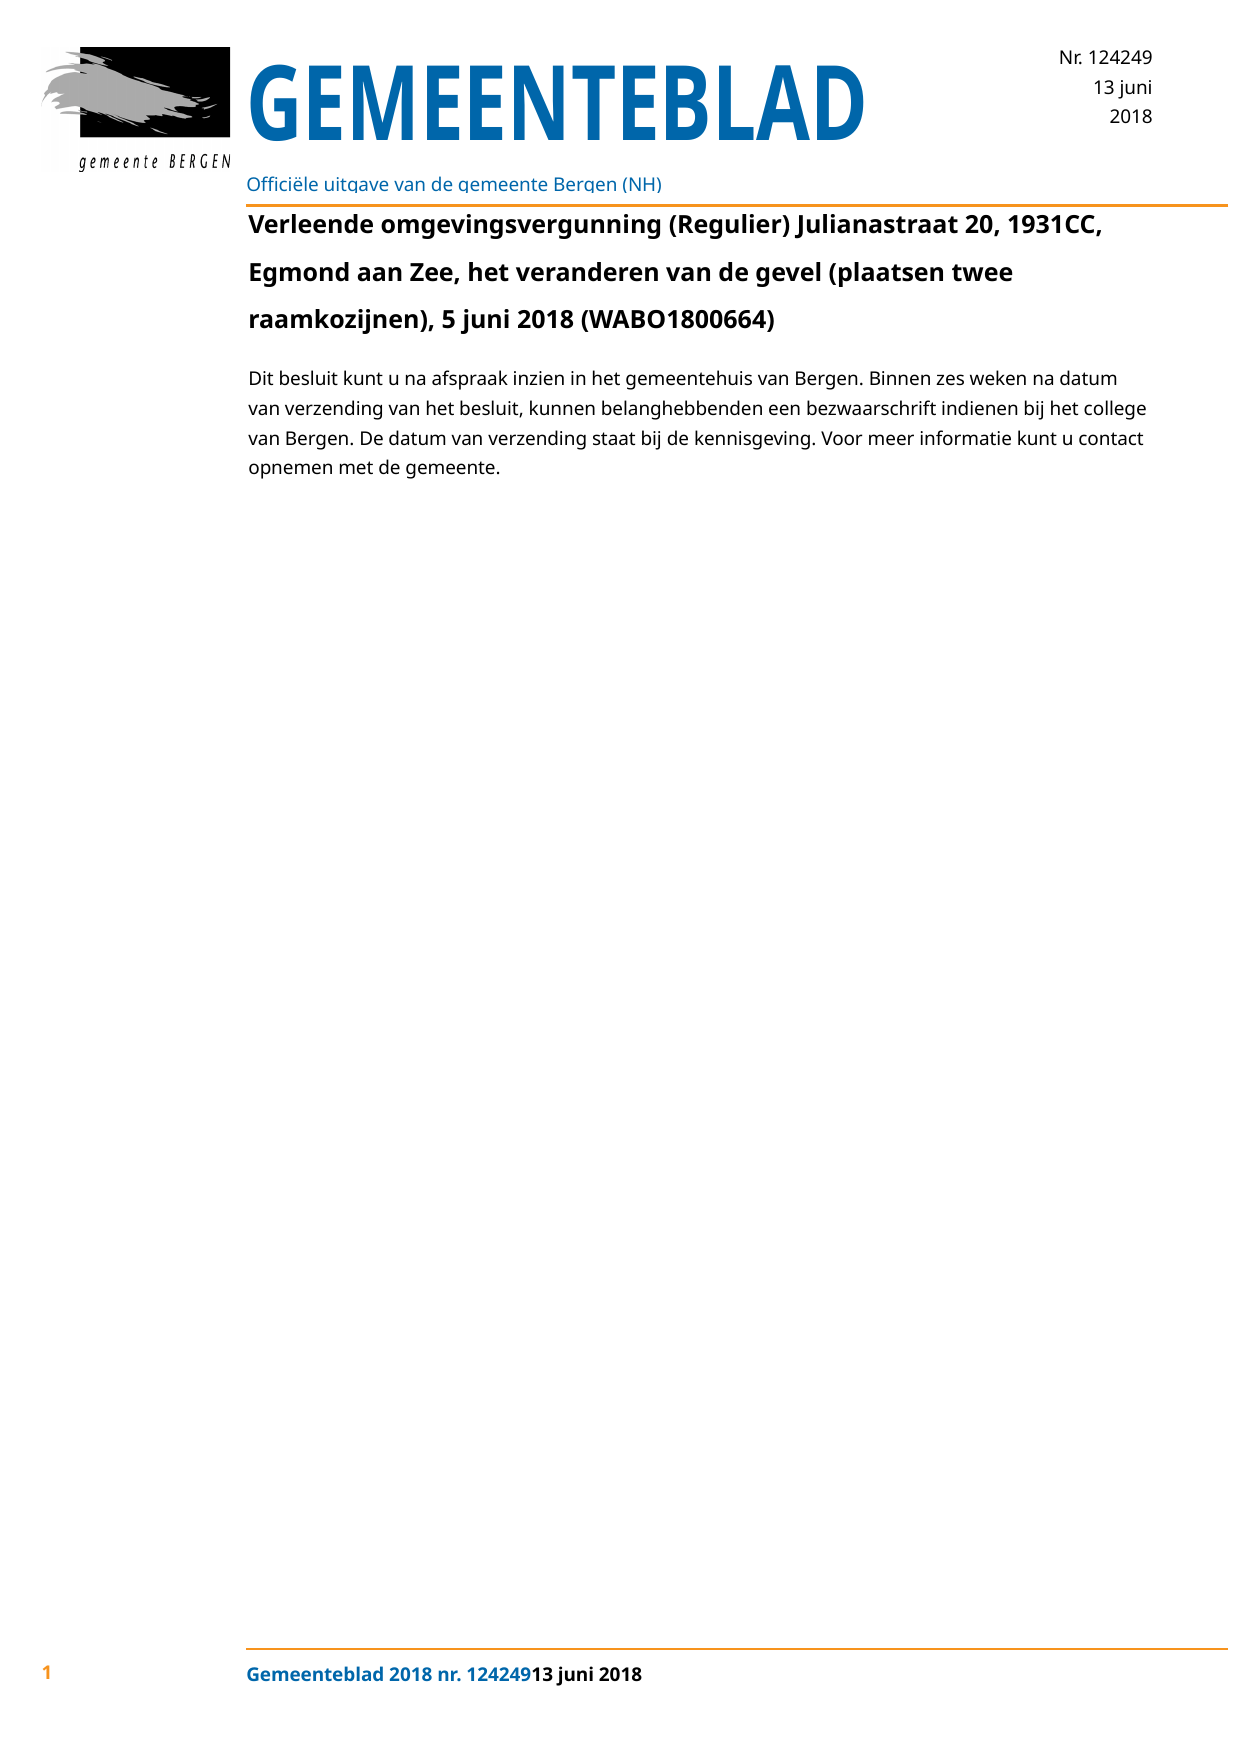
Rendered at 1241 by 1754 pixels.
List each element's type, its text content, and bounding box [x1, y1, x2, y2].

text Dit besluit kunt u na afspraak inzien in het gemeentehuis van Bergen. Binnen zes weken na datum van verzending van het besluit, kunnen belanghebbenden een bezwaarschrift indienen bij het college van Bergen. De datum van verzending staat bij de kennisgeving. Voor meer informatie kunt u contact opnemen met de gemeente. [248, 366, 1152, 480]
picture [41, 47, 231, 172]
text Verleende omgevingsvergunning (Regulier) Julianastraat 20, 1931CC, Egmond aan Zee, het veranderen van de gevel (plaatsen twee raamkozijnen), 5 juni 2018 (WABO1800664) [248, 207, 1152, 336]
